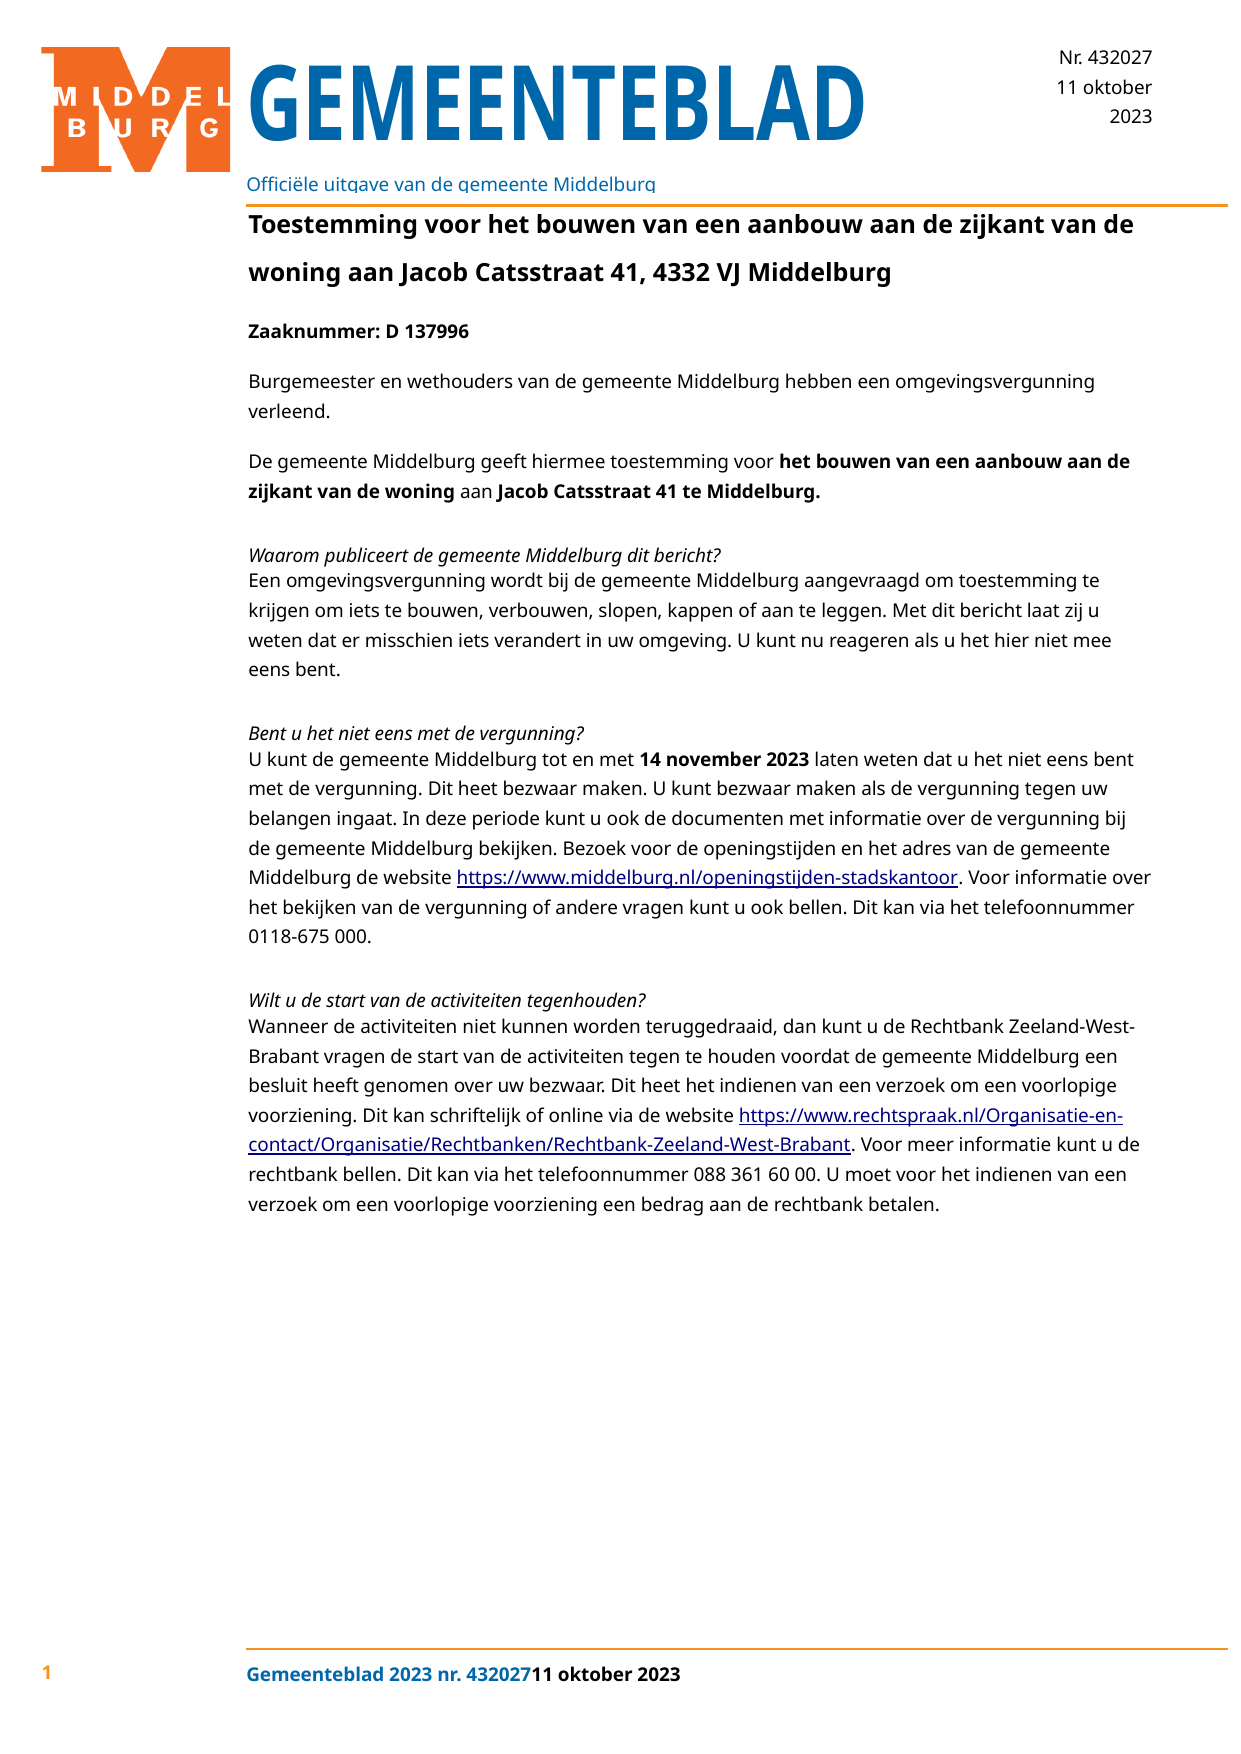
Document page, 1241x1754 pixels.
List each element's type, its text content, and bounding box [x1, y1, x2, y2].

text Burgemeester en wethouders van de gemeente Middelburg hebben een omgevingsvergunning verleend. [248, 368, 1152, 424]
text Wanneer de activiteiten niet kunnen worden teruggedraaid, dan kunt u de Rechtbank Zeeland-West-Brabant vragen de start van de activiteiten tegen te houden voordat de gemeente Middelburg een besluit heeft genomen over uw bezwaar. Dit heet het indienen van een verzoek om een voorlopige voorziening. Dit kan schriftelijk of online via de website https://www.rechtspraak.nl/Organisatie-en-contact/Organisatie/Rechtbanken/Rechtbank-Zeeland-West-Brabant. Voor meer informatie kunt u de rechtbank bellen. Dit kan via het telefoonnummer 088 361 60 00. U moet voor het indienen van een verzoek om een voorlopige voorziening een bedrag aan de rechtbank betalen. [248, 1013, 1152, 1216]
text Wilt u de start van de activiteiten tegenhouden? [248, 987, 1152, 1013]
text Een omgevingsvergunning wordt bij de gemeente Middelburg aangevraagd om toestemming te krijgen om iets te bouwen, verbouwen, slopen, kappen of aan te leggen. Met dit bericht laat zij u weten dat er misschien iets verandert in uw omgeving. U kunt nu reageren als u het hier niet mee eens bent. [248, 568, 1152, 682]
text Toestemming voor het bouwen van een aanbouw aan de zijkant van de woning aan Jacob Catsstraat 41, 4332 VJ Middelburg [248, 207, 1152, 288]
picture [41, 47, 231, 172]
text Bent u het niet eens met de vergunning? [248, 720, 1152, 746]
text Waarom publiceert de gemeente Middelburg dit bericht? [248, 542, 1152, 568]
text U kunt de gemeente Middelburg tot en met 14 november 2023 laten weten dat u het niet eens bent met de vergunning. Dit heet bezwaar maken. U kunt bezwaar maken als de vergunning tegen uw belangen ingaat. In deze periode kunt u ook de documenten met informatie over de vergunning bij de gemeente Middelburg bekijken. Bezoek voor de openingstijden en het adres van de gemeente Middelburg de website https://www.middelburg.nl/openingstijden-stadskantoor. Voor informatie over het bekijken van de vergunning of andere vragen kunt u ook bellen. Dit kan via het telefoonnummer 0118-675 000. [248, 746, 1152, 949]
text De gemeente Middelburg geeft hiermee toestemming voor het bouwen van een aanbouw aan de zijkant van de woning aan Jacob Catsstraat 41 te Middelburg. [248, 448, 1152, 504]
text Zaaknummer: D 137996 [248, 318, 1152, 344]
